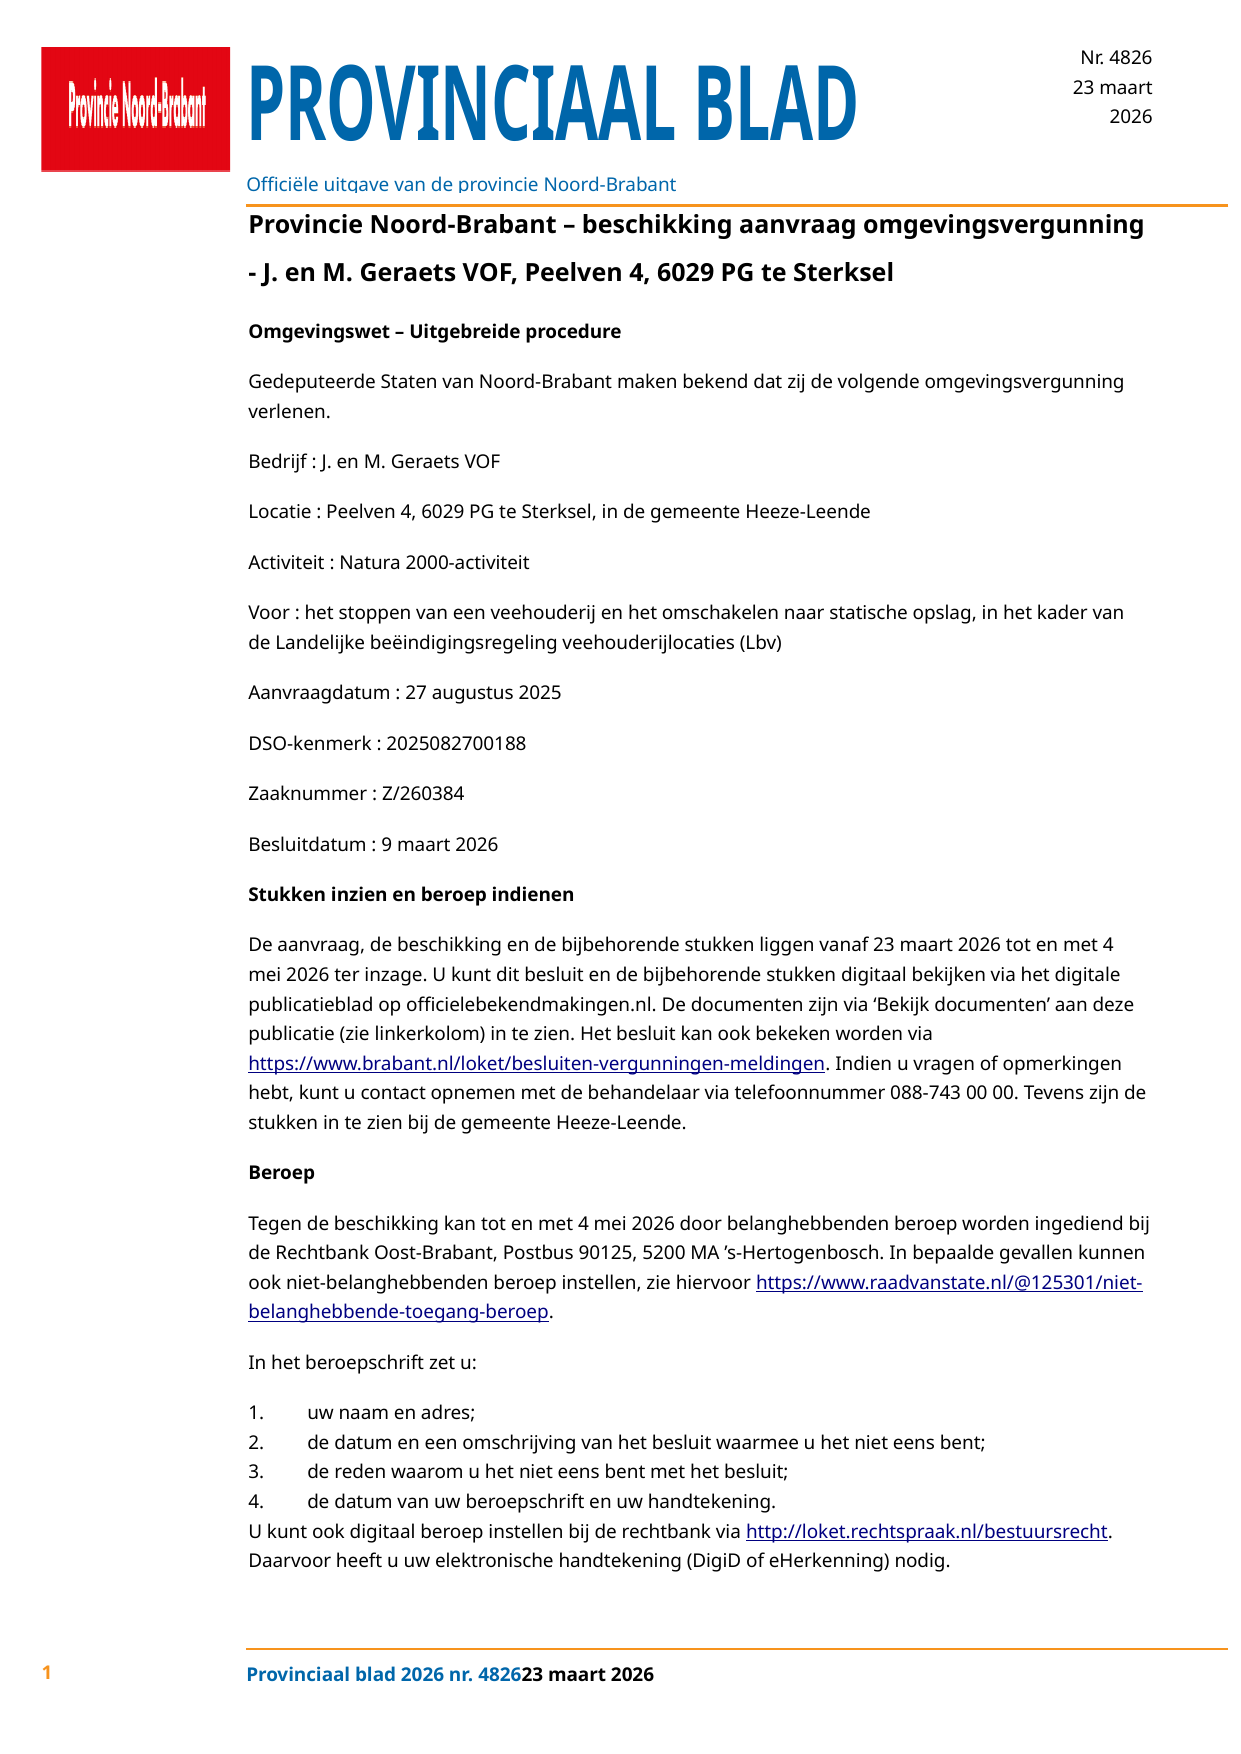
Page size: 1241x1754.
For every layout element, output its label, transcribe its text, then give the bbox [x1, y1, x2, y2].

text Besluitdatum : 9 maart 2026 [248, 831, 1152, 857]
list de datum van uw beroepschrift en uw handtekening. [248, 1488, 1152, 1514]
text Stukken inzien en beroep indienen [248, 881, 1152, 907]
text Provincie Noord-Brabant – beschikking aanvraag omgevingsvergunning - J. en M. Geraets VOF, Peelven 4, 6029 PG te Sterksel [248, 207, 1152, 288]
text Aanvraagdatum : 27 augustus 2025 [248, 679, 1152, 705]
list de reden waarom u het niet eens bent met het besluit; [248, 1459, 1152, 1484]
text Voor : het stoppen van een veehouderij en het omschakelen naar statische opslag, in het kader van de Landelijke beëindigingsregeling veehouderijlocaties (Lbv) [248, 599, 1152, 655]
text In het beroepschrift zet u: [248, 1349, 1152, 1375]
picture [41, 47, 231, 172]
text Tegen de beschikking kan tot en met 4 mei 2026 door belanghebbenden beroep worden ingediend bij de Rechtbank Oost-Brabant, Postbus 90125, 5200 MA ’s-Hertogenbosch. In bepaalde gevallen kunnen ook niet-belanghebbenden beroep instellen, zie hiervoor https://www.raadvanstate.nl/@125301/niet-belanghebbende-toegang-beroep. [248, 1210, 1152, 1324]
text Beroep [248, 1159, 1152, 1185]
text Omgevingswet – Uitgebreide procedure [248, 318, 1152, 344]
text Bedrijf : J. en M. Geraets VOF [248, 448, 1152, 474]
list uw naam en adres; [248, 1399, 1152, 1425]
text DSO-kenmerk : 2025082700188 [248, 730, 1152, 756]
text Activiteit : Natura 2000-activiteit [248, 549, 1152, 575]
text Gedeputeerde Staten van Noord-Brabant maken bekend dat zij de volgende omgevingsvergunning verlenen. [248, 368, 1152, 424]
text Locatie : Peelven 4, 6029 PG te Sterksel, in de gemeente Heeze-Leende [248, 499, 1152, 524]
text Zaaknummer : Z/260384 [248, 780, 1152, 806]
text U kunt ook digitaal beroep instellen bij de rechtbank via http://loket.rechtspraak.nl/bestuursrecht. Daarvoor heeft u uw elektronische handtekening (DigiD of eHerkenning) nodig. [248, 1518, 1152, 1573]
list de datum en een omschrijving van het besluit waarmee u het niet eens bent; [248, 1429, 1152, 1455]
text De aanvraag, de beschikking en de bijbehorende stukken liggen vanaf 23 maart 2026 tot en met 4 mei 2026 ter inzage. U kunt dit besluit en de bijbehorende stukken digitaal bekijken via het digitale publicatieblad op officielebekendmakingen.nl. De documenten zijn via ‘Bekijk documenten’ aan deze publicatie (zie linkerkolom) in te zien. Het besluit kan ook bekeken worden via https://www.brabant.nl/loket/besluiten-vergunningen-meldingen. Indien u vragen of opmerkingen hebt, kunt u contact opnemen met de behandelaar via telefoonnummer 088-743 00 00. Tevens zijn de stukken in te zien bij de gemeente Heeze-Leende. [248, 932, 1152, 1135]
